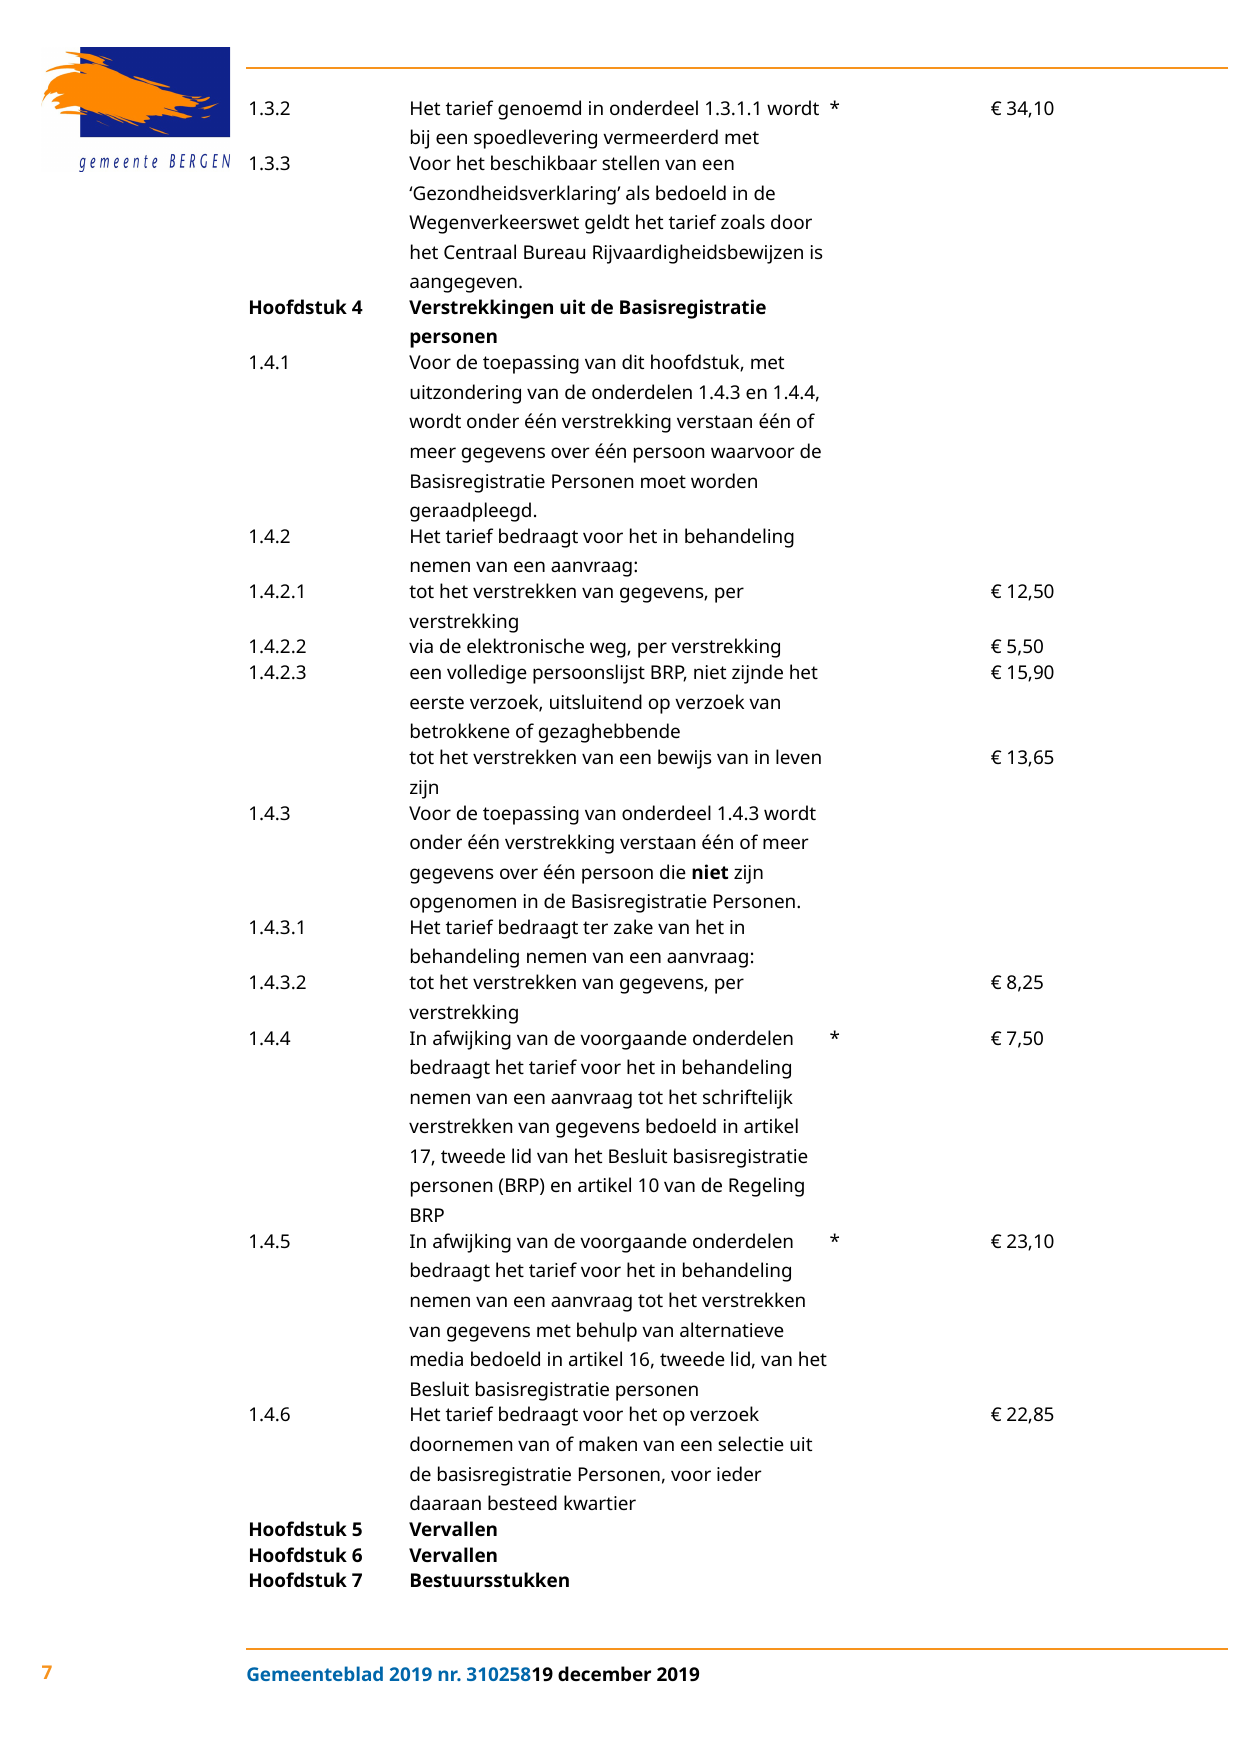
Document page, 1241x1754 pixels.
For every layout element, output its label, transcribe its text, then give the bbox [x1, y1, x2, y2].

table_cell Het tarief bedraagt voor het op verzoek doornemen van of maken van een selectie uit de basisregistratie Personen, voor ieder daaraan besteed kwartier [409, 1402, 829, 1516]
table_cell € 8,25 [991, 970, 1152, 1025]
table_cell [991, 150, 1152, 294]
table_cell Hoofdstuk 6 [248, 1542, 409, 1568]
table_cell Het tarief genoemd in onderdeel 1.3.1.1 wordt bij een spoedlevering vermeerderd met [409, 95, 829, 150]
table_cell tot het verstrekken van een bewijs van in leven zijn [409, 744, 829, 800]
table_cell 1.4.2 [248, 523, 409, 578]
table_cell [991, 914, 1152, 969]
table_cell [829, 294, 991, 349]
table_cell 1.3.3 [248, 150, 409, 294]
table_cell [248, 744, 409, 800]
table_cell 1.4.2.1 [248, 579, 409, 634]
table_cell [829, 1402, 991, 1516]
table_cell 1.4.3.2 [248, 970, 409, 1025]
table_cell [829, 660, 991, 744]
table_cell Het tarief bedraagt ter zake van het in behandeling nemen van een aanvraag: [409, 914, 829, 969]
table_cell [829, 579, 991, 634]
table_cell [991, 523, 1152, 578]
table_cell [829, 523, 991, 578]
table_cell [829, 744, 991, 800]
table_cell [829, 800, 991, 914]
table_cell 1.4.1 [248, 350, 409, 523]
table_cell [991, 1568, 1152, 1593]
table_cell [829, 634, 991, 659]
table_cell [829, 970, 991, 1025]
table_cell tot het verstrekken van gegevens, per verstrekking [409, 970, 829, 1025]
table_cell € 12,50 [991, 579, 1152, 634]
table_cell Hoofdstuk 5 [248, 1516, 409, 1542]
table_cell [991, 350, 1152, 523]
table_cell [829, 1542, 991, 1568]
table_cell [829, 1568, 991, 1593]
table_cell In afwijking van de voorgaande onderdelen bedraagt het tarief voor het in behandeling nemen van een aanvraag tot het schriftelijk verstrekken van gegevens bedoeld in artikel 17, tweede lid van het Besluit basisregistratie personen (BRP) en artikel 10 van de Regeling BRP [409, 1025, 829, 1228]
table_cell € 22,85 [991, 1402, 1152, 1516]
table_cell 1.4.2.3 [248, 660, 409, 744]
table_cell Vervallen [409, 1516, 829, 1542]
table_cell [829, 914, 991, 969]
table_cell [829, 150, 991, 294]
table_cell [991, 800, 1152, 914]
table_cell € 15,90 [991, 660, 1152, 744]
table_cell € 34,10 [991, 95, 1152, 150]
table_cell Hoofdstuk 4 [248, 294, 409, 349]
table_cell Vervallen [409, 1542, 829, 1568]
table_cell [991, 1542, 1152, 1568]
table_cell Hoofdstuk 7 [248, 1568, 409, 1593]
table_cell Voor het beschikbaar stellen van een ‘Gezondheidsverklaring’ als bedoeld in de Wegenverkeerswet geldt het tarief zoals door het Centraal Bureau Rijvaardigheidsbewijzen is aangegeven. [409, 150, 829, 294]
table_cell [829, 1516, 991, 1542]
table_cell € 5,50 [991, 634, 1152, 659]
picture [41, 47, 231, 172]
table_cell Bestuursstukken [409, 1568, 829, 1593]
table_cell 1.4.4 [248, 1025, 409, 1228]
table_cell * [829, 95, 991, 150]
table_cell via de elektronische weg, per verstrekking [409, 634, 829, 659]
table_cell 1.4.5 [248, 1228, 409, 1402]
table_cell € 13,65 [991, 744, 1152, 800]
table_cell 1.4.3.1 [248, 914, 409, 969]
table_cell In afwijking van de voorgaande onderdelen bedraagt het tarief voor het in behandeling nemen van een aanvraag tot het verstrekken van gegevens met behulp van alternatieve media bedoeld in artikel 16, tweede lid, van het Besluit basisregistratie personen [409, 1228, 829, 1402]
table_cell Voor de toepassing van dit hoofdstuk, met uitzondering van de onderdelen 1.4.3 en 1.4.4, wordt onder één verstrekking verstaan één of meer gegevens over één persoon waarvoor de Basisregistratie Personen moet worden geraadpleegd. [409, 350, 829, 523]
table_cell [829, 350, 991, 523]
table_cell 1.3.2 [248, 95, 409, 150]
table_cell 1.4.2.2 [248, 634, 409, 659]
table_cell tot het verstrekken van gegevens, per verstrekking [409, 579, 829, 634]
table_cell € 7,50 [991, 1025, 1152, 1228]
table_cell € 23,10 [991, 1228, 1152, 1402]
table_cell Verstrekkingen uit de Basisregistratie personen [409, 294, 829, 349]
table_cell een volledige persoonslijst BRP, niet zijnde het eerste verzoek, uitsluitend op verzoek van betrokkene of gezaghebbende [409, 660, 829, 744]
table_cell 1.4.6 [248, 1402, 409, 1516]
table_cell Voor de toepassing van onderdeel 1.4.3 wordt onder één verstrekking verstaan één of meer gegevens over één persoon die niet zijn opgenomen in de Basisregistratie Personen. [409, 800, 829, 914]
table_cell * [829, 1228, 991, 1402]
table_cell * [829, 1025, 991, 1228]
table_cell [991, 294, 1152, 349]
table_cell [991, 1516, 1152, 1542]
table_cell 1.4.3 [248, 800, 409, 914]
table_cell Het tarief bedraagt voor het in behandeling nemen van een aanvraag: [409, 523, 829, 578]
